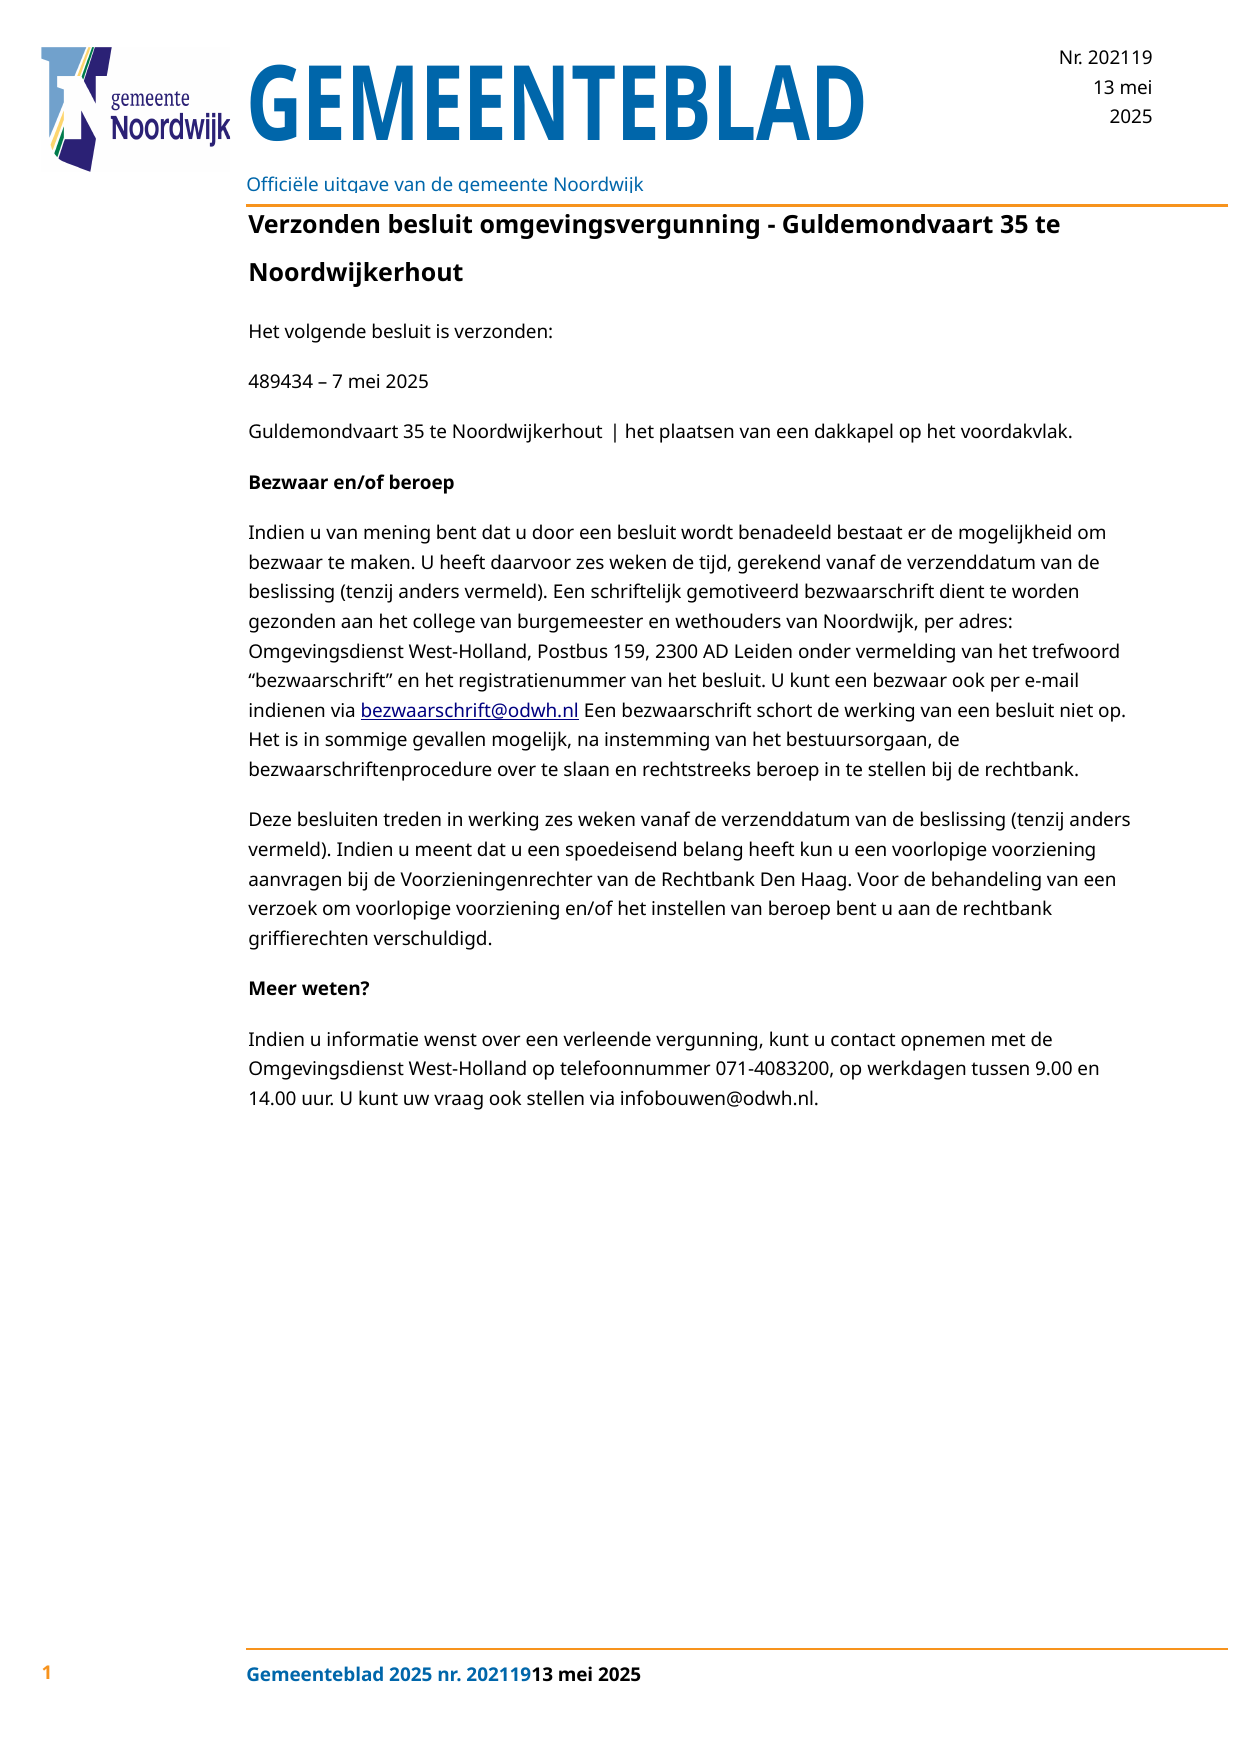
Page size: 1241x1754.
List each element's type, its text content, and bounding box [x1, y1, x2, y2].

text 489434 – 7 mei 2025 [248, 368, 1152, 394]
text Guldemondvaart 35 te Noordwijkerhout | het plaatsen van een dakkapel op het voordakvlak. [248, 419, 1152, 444]
text Deze besluiten treden in werking zes weken vanaf de verzenddatum van de beslissing (tenzij anders vermeld). Indien u meent dat u een spoedeisend belang heeft kun u een voorlopige voorziening aanvragen bij de Voorzieningenrechter van de Rechtbank Den Haag. Voor de behandeling van een verzoek om voorlopige voorziening en/of het instellen van beroep bent u aan de rechtbank griffierechten verschuldigd. [248, 807, 1152, 951]
text Indien u van mening bent dat u door een besluit wordt benadeeld bestaat er de mogelijkheid om bezwaar te maken. U heeft daarvoor zes weken de tijd, gerekend vanaf de verzenddatum van de beslissing (tenzij anders vermeld). Een schriftelijk gemotiveerd bezwaarschrift dient te worden gezonden aan het college van burgemeester en wethouders van Noordwijk, per adres: Omgevingsdienst West-Holland, Postbus 159, 2300 AD Leiden onder vermelding van het trefwoord “bezwaarschrift” en het registratienummer van het besluit. U kunt een bezwaar ook per e-mail indienen via bezwaarschrift@odwh.nl Een bezwaarschrift schort de werking van een besluit niet op. Het is in sommige gevallen mogelijk, na instemming van het bestuursorgaan, de bezwaarschriftenprocedure over te slaan en rechtstreeks beroep in te stellen bij de rechtbank. [248, 519, 1152, 782]
text Meer weten? [248, 975, 1152, 1001]
text Het volgende besluit is verzonden: [248, 318, 1152, 344]
text Verzonden besluit omgevingsvergunning - Guldemondvaart 35 te Noordwijkerhout [248, 207, 1152, 288]
text Indien u informatie wenst over een verleende vergunning, kunt u contact opnemen met de Omgevingsdienst West-Holland op telefoonnummer 071-4083200, op werkdagen tussen 9.00 en 14.00 uur. U kunt uw vraag ook stellen via infobouwen@odwh.nl. [248, 1026, 1152, 1111]
text Bezwaar en/of beroep [248, 469, 1152, 495]
picture [41, 47, 231, 172]
